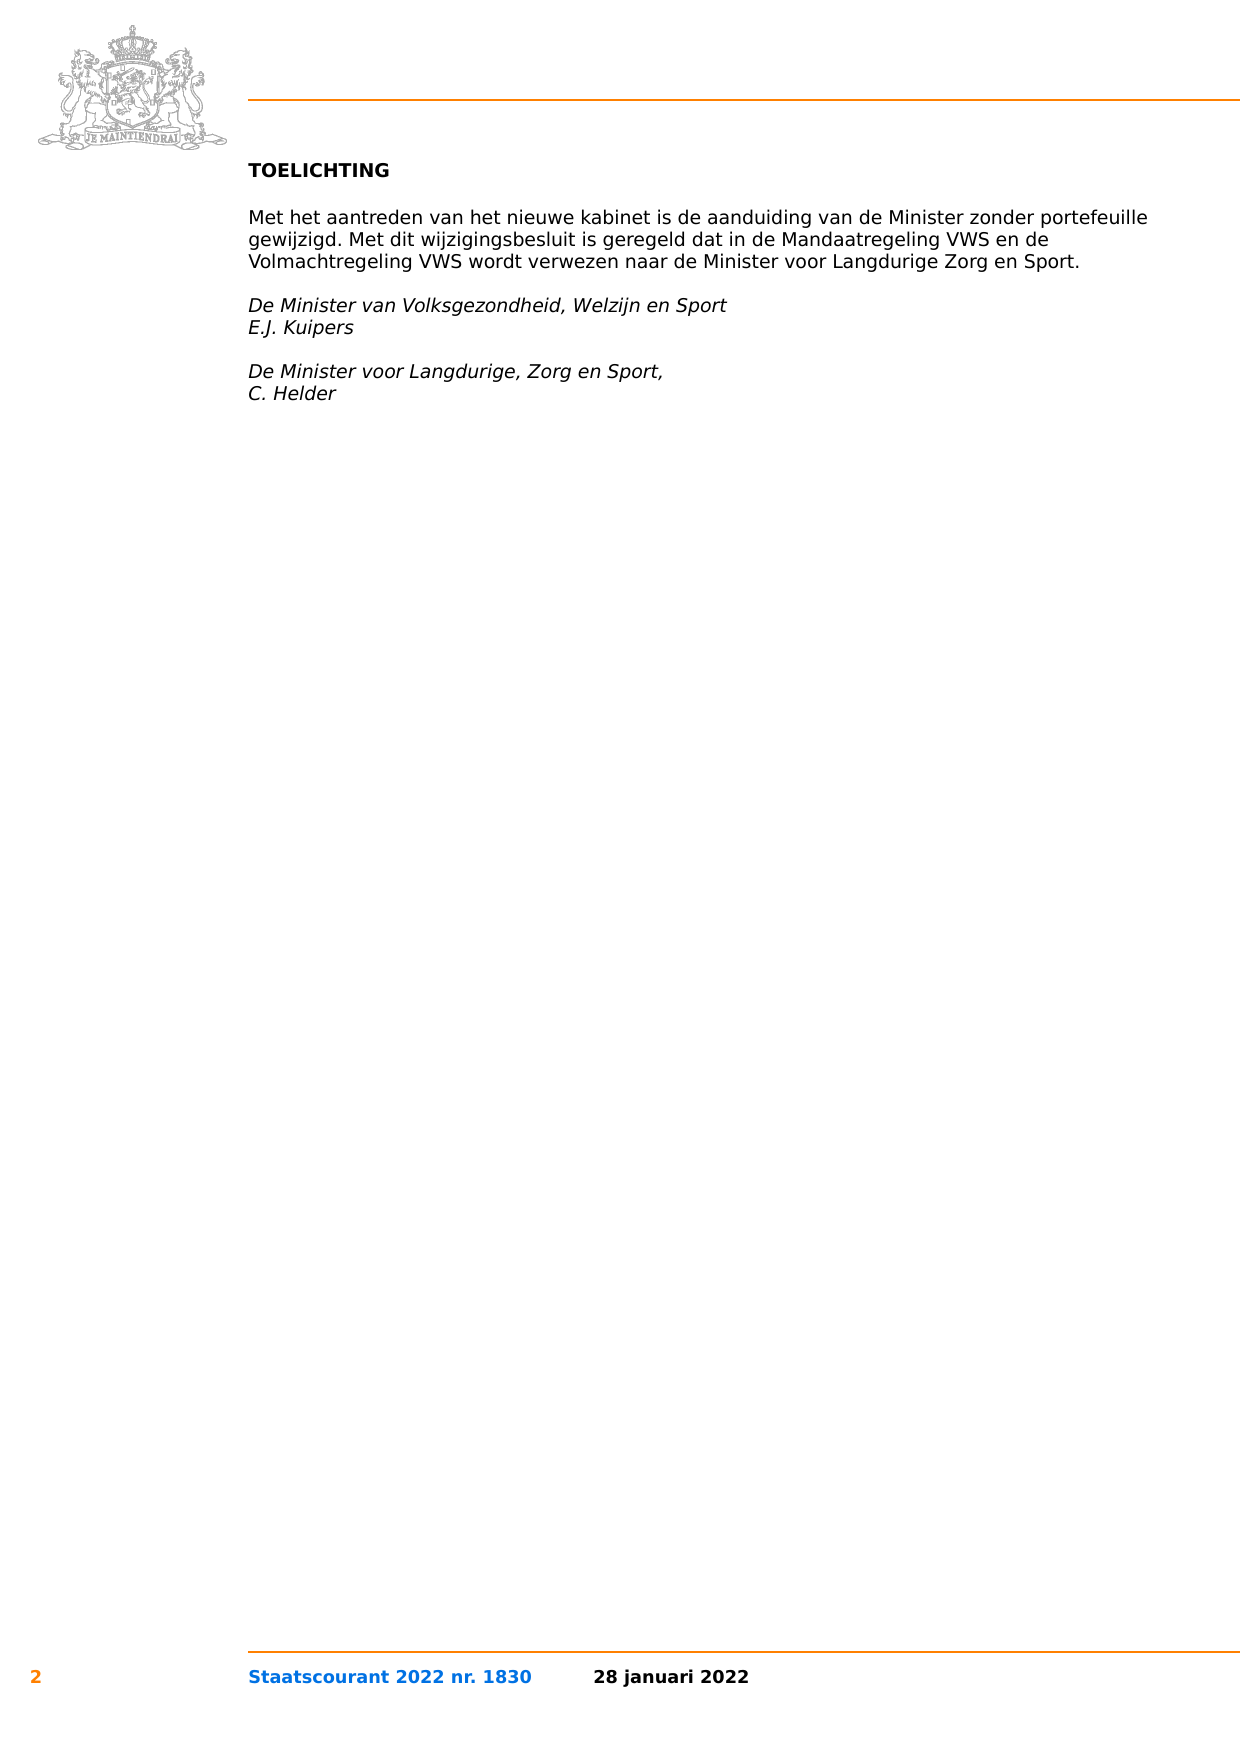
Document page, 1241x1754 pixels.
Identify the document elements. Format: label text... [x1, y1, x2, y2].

text De Minister voor Langdurige, Zorg en Sport, C. Helder [248, 361, 1163, 404]
subtitle TOELICHTING [248, 160, 1163, 182]
text De Minister van Volksgezondheid, Welzijn en Sport E.J. Kuipers [248, 295, 1163, 339]
text Met het aantreden van het nieuwe kabinet is de aanduiding van de Minister zonder portefeuille gewijzigd. Met dit wijzigingsbesluit is geregeld dat in de Mandaatregeling VWS en de Volmachtregeling VWS wordt verwezen naar de Minister voor Langdurige Zorg en Sport. [248, 207, 1163, 273]
picture [38, 25, 227, 150]
